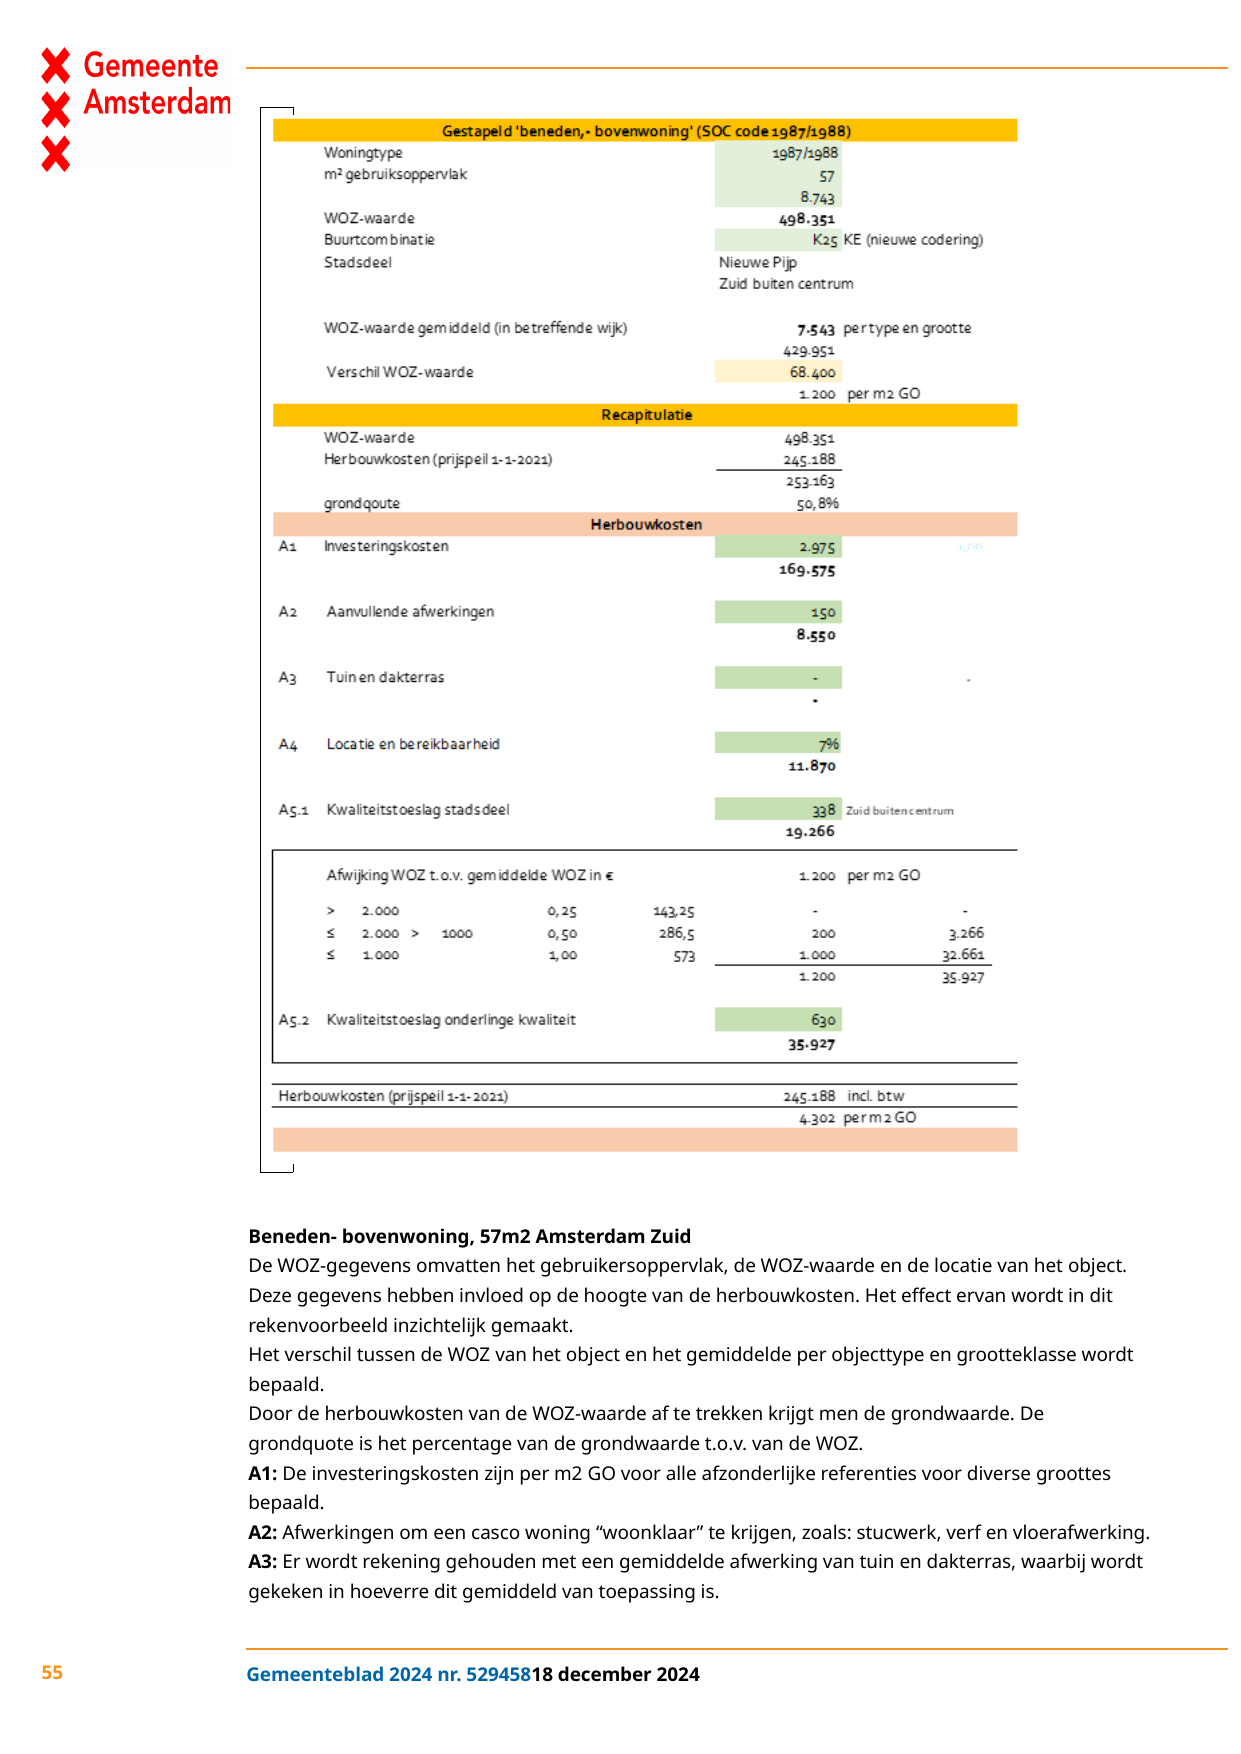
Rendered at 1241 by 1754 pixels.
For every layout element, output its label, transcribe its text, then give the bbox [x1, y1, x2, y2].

text Beneden- bovenwoning, 57m2 Amsterdam Zuid [248, 1223, 1152, 1249]
text A1: De investeringskosten zijn per m2 GO voor alle afzonderlijke referenties voor diverse groottes bepaald. [248, 1460, 1152, 1515]
picture [41, 47, 231, 172]
text Door de herbouwkosten van de WOZ-waarde af te trekken krijgt men de grondwaarde. De grondquote is het percentage van de grondwaarde t.o.v. van de WOZ. [248, 1401, 1152, 1456]
picture [268, 115, 1031, 1164]
text A3: Er wordt rekening gehouden met een gemiddelde afwerking van tuin en dakterras, waarbij wordt gekeken in hoeverre dit gemiddeld van toepassing is. [248, 1548, 1152, 1604]
text A2: Afwerkingen om een casco woning “woonklaar” te krijgen, zoals: stucwerk, verf en vloerafwerking. [248, 1519, 1152, 1545]
text De WOZ-gegevens omvatten het gebruikersoppervlak, de WOZ-waarde en de locatie van het object. Deze gegevens hebben invloed op de hoogte van de herbouwkosten. Het effect ervan wordt in dit rekenvoorbeeld inzichtelijk gemaakt. [248, 1253, 1152, 1338]
text Het verschil tussen de WOZ van het object en het gemiddelde per objecttype en grootteklasse wordt bepaald. [248, 1341, 1152, 1397]
